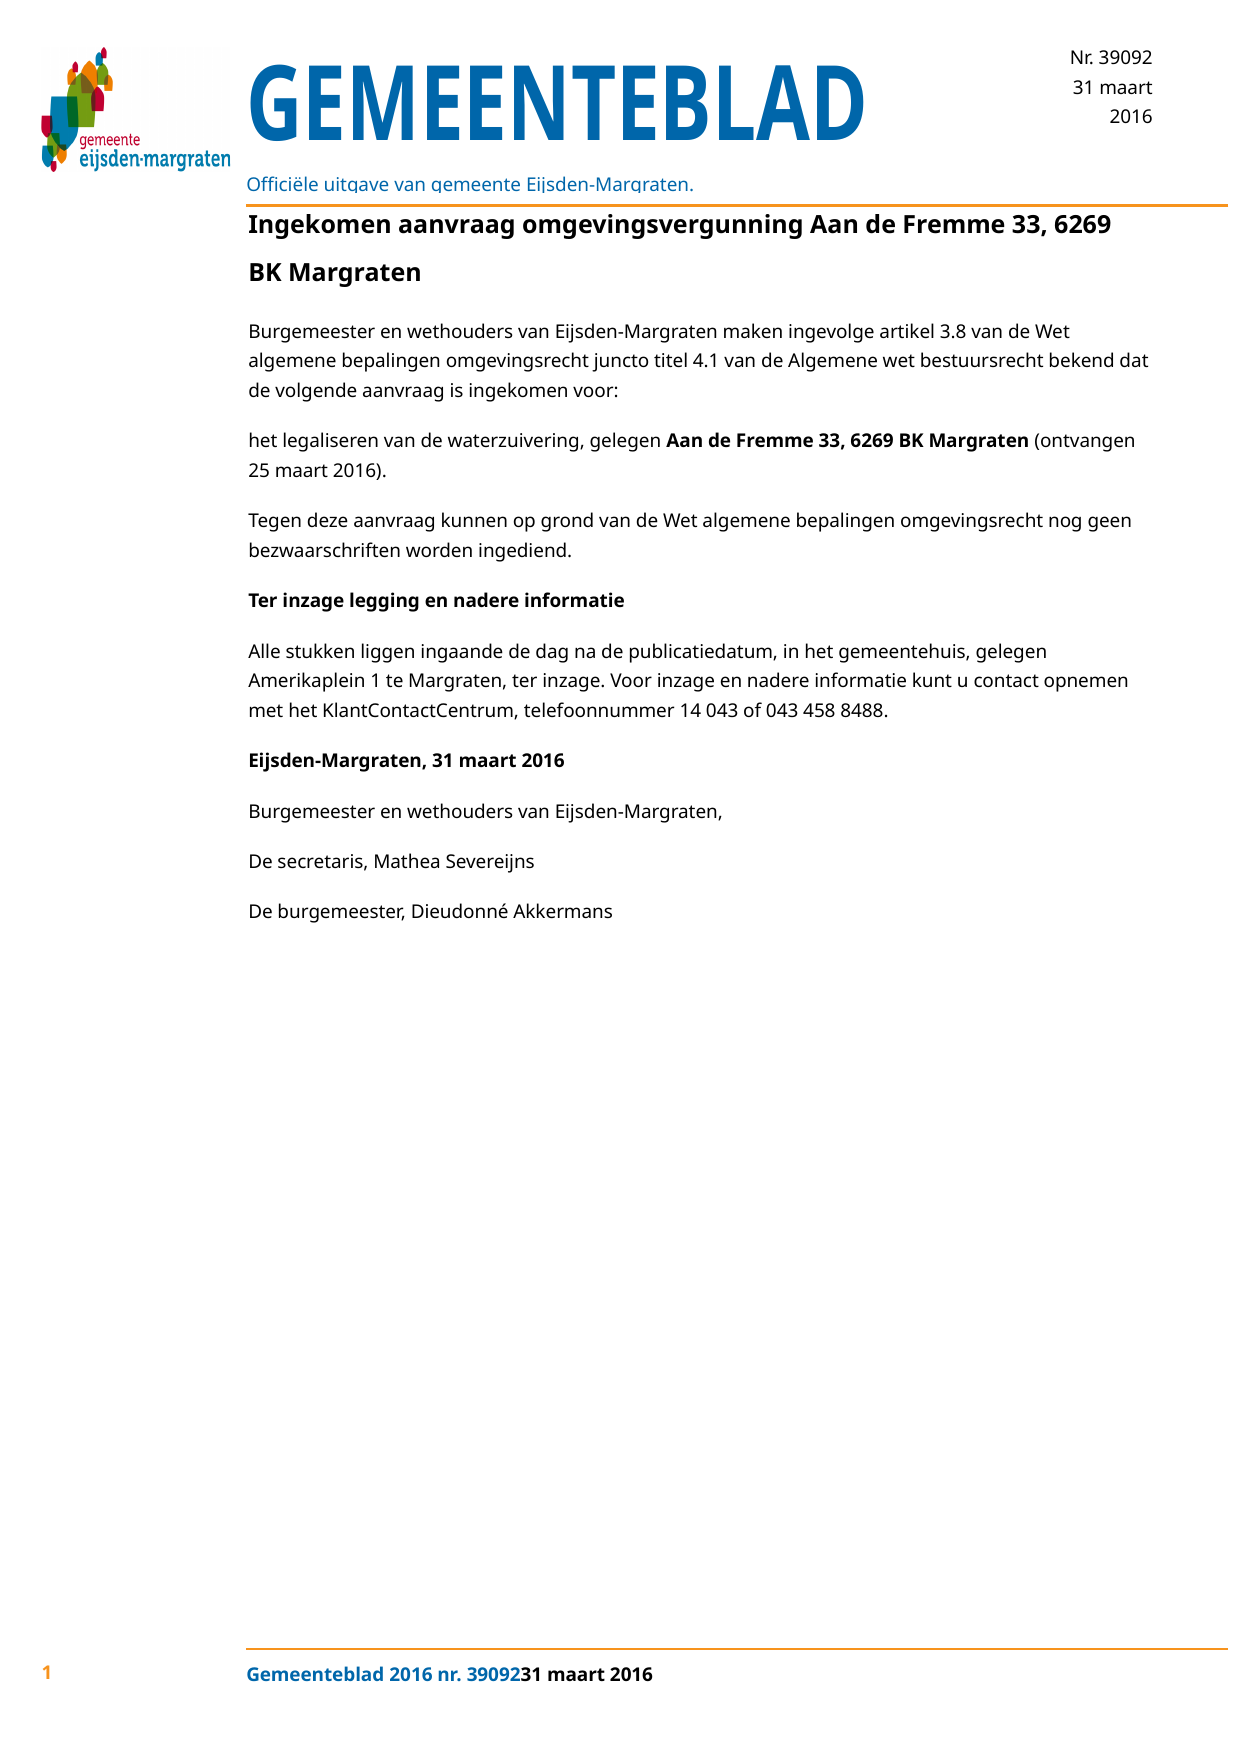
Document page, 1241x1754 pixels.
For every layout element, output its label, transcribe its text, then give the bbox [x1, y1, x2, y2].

text Tegen deze aanvraag kunnen op grond van de Wet algemene bepalingen omgevingsrecht nog geen bezwaarschriften worden ingediend. [248, 507, 1152, 563]
text het legaliseren van de waterzuivering, gelegen Aan de Fremme 33, 6269 BK Margraten (ontvangen 25 maart 2016). [248, 427, 1152, 483]
text Ter inzage legging en nadere informatie [248, 587, 1152, 613]
text Ingekomen aanvraag omgevingsvergunning Aan de Fremme 33, 6269 BK Margraten [248, 207, 1152, 288]
picture [41, 47, 231, 172]
text Eijsden-Margraten, 31 maart 2016 [248, 747, 1152, 773]
text De burgemeester, Dieudonné Akkermans [248, 899, 1152, 924]
text Burgemeester en wethouders van Eijsden-Margraten maken ingevolge artikel 3.8 van de Wet algemene bepalingen omgevingsrecht juncto titel 4.1 van de Algemene wet bestuursrecht bekend dat de volgende aanvraag is ingekomen voor: [248, 318, 1152, 403]
text De secretaris, Mathea Severeijns [248, 848, 1152, 874]
text Alle stukken liggen ingaande de dag na de publicatiedatum, in het gemeentehuis, gelegen Amerikaplein 1 te Margraten, ter inzage. Voor inzage en nadere informatie kunt u contact opnemen met het KlantContactCentrum, telefoonnummer 14 043 of 043 458 8488. [248, 638, 1152, 723]
text Burgemeester en wethouders van Eijsden-Margraten, [248, 798, 1152, 824]
